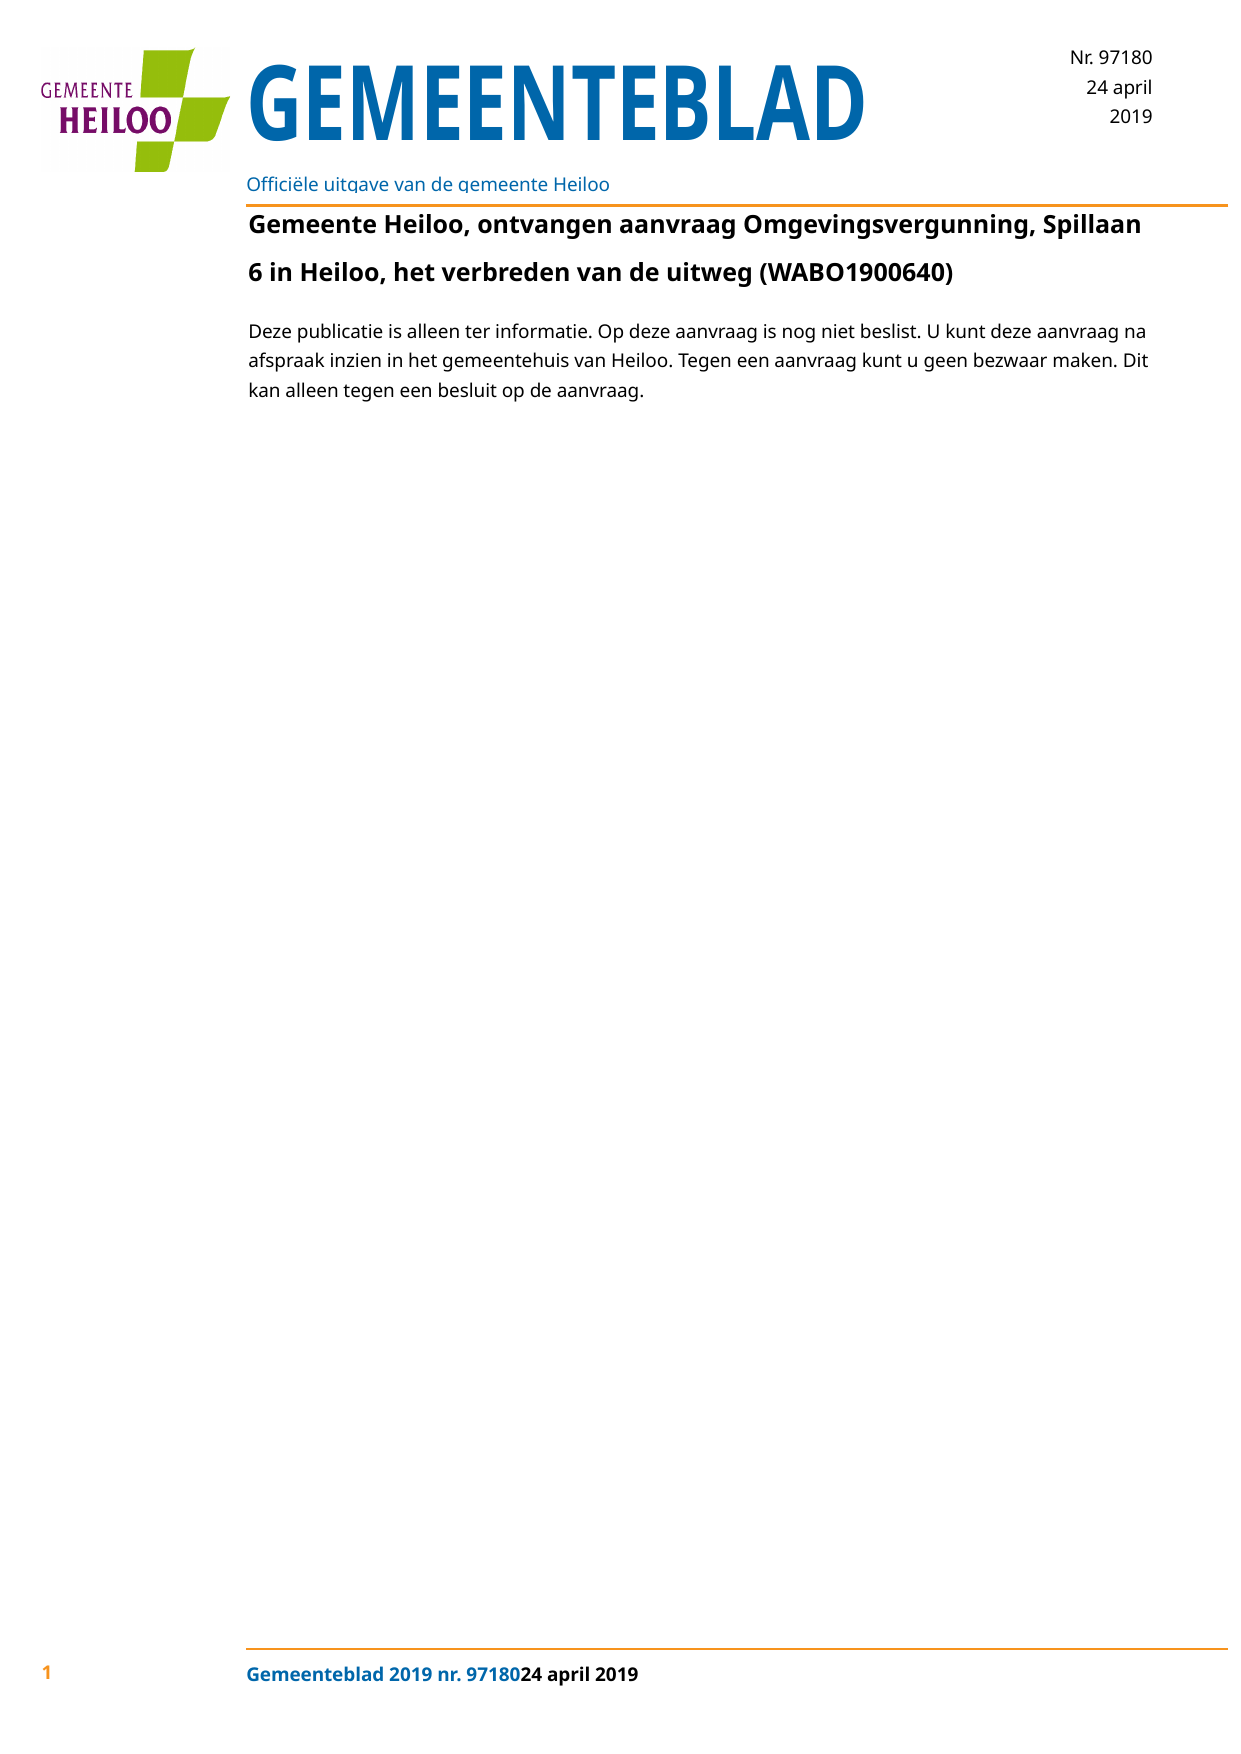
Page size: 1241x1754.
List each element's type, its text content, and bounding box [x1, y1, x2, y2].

text Gemeente Heiloo, ontvangen aanvraag Omgevingsvergunning, Spillaan 6 in Heiloo, het verbreden van de uitweg (WABO1900640) [248, 207, 1152, 288]
picture [41, 47, 231, 172]
text Deze publicatie is alleen ter informatie. Op deze aanvraag is nog niet beslist. U kunt deze aanvraag na afspraak inzien in het gemeentehuis van Heiloo. Tegen een aanvraag kunt u geen bezwaar maken. Dit kan alleen tegen een besluit op de aanvraag. [248, 318, 1152, 403]
